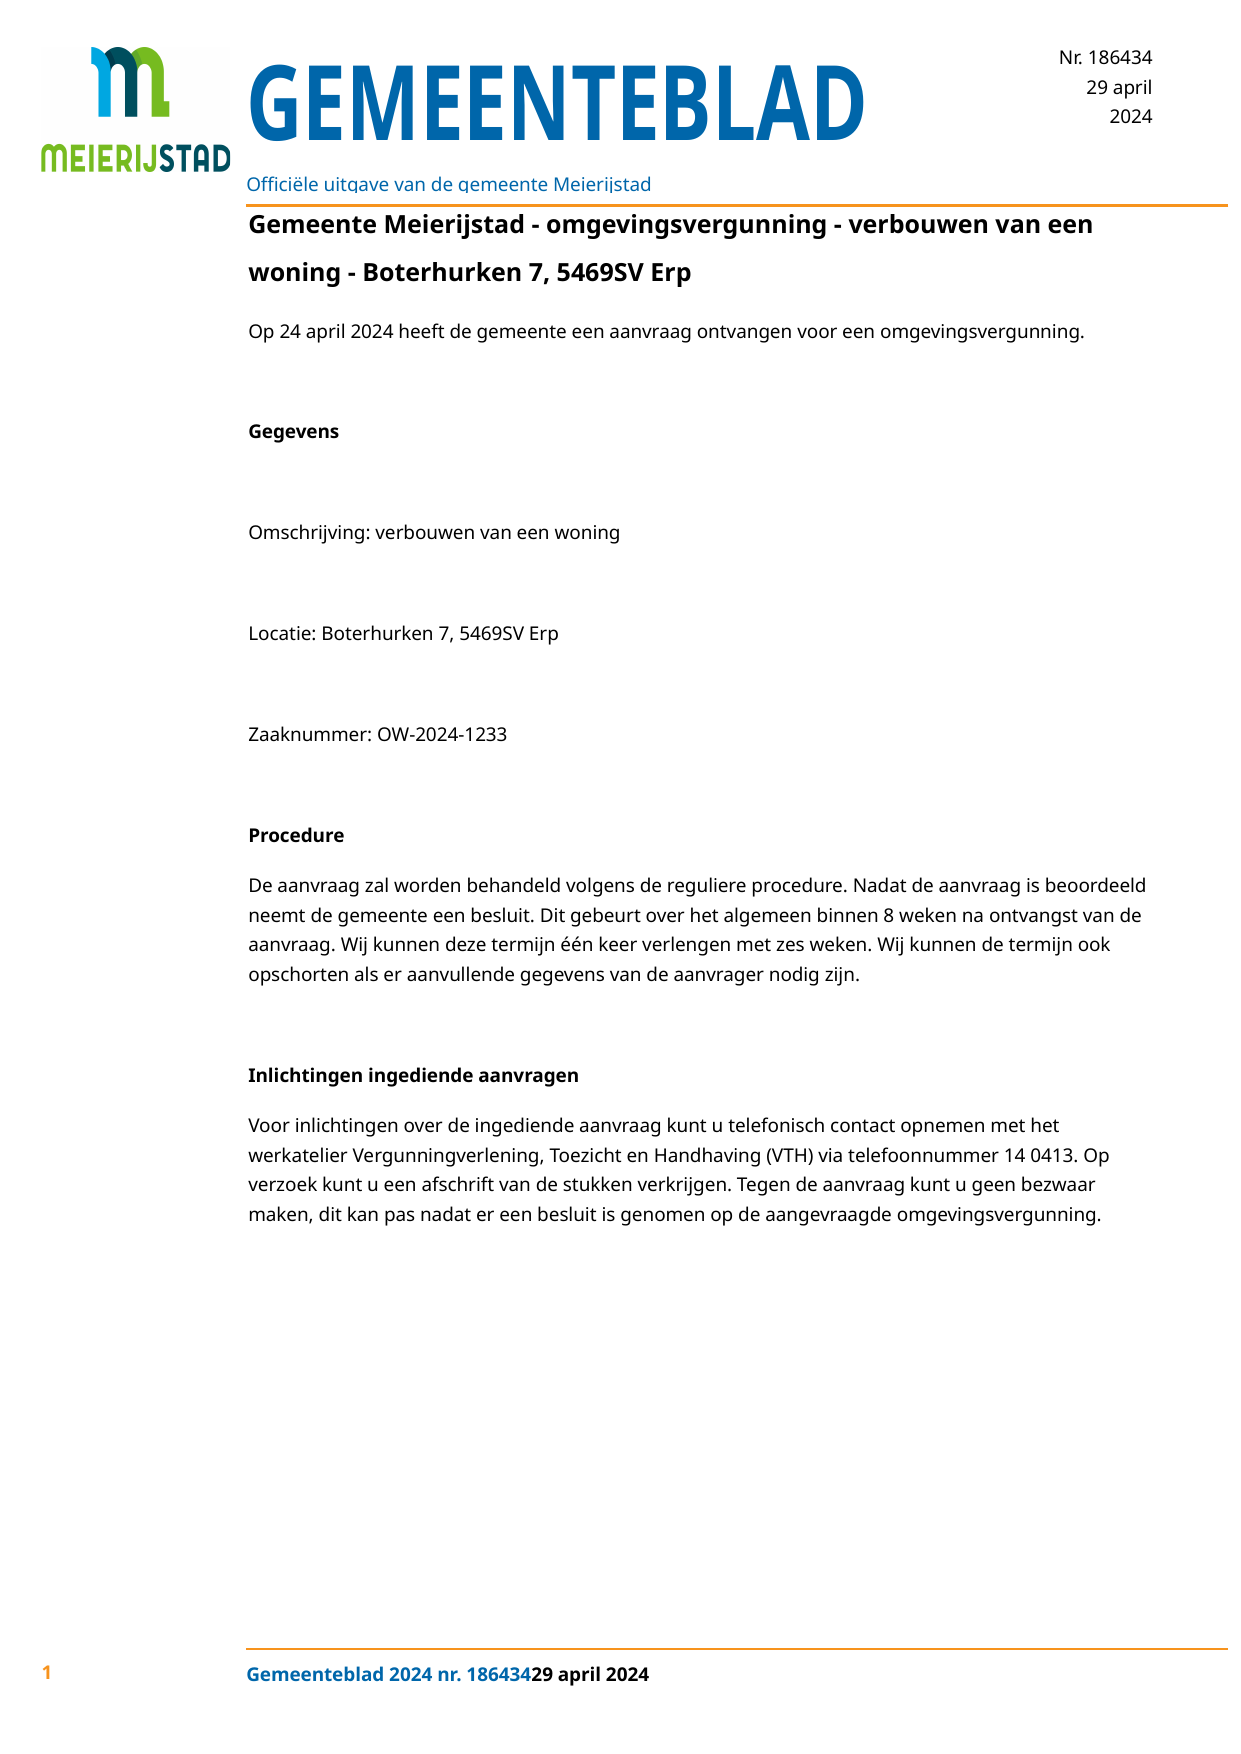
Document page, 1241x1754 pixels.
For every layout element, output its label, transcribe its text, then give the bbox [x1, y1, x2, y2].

picture [41, 47, 231, 172]
text Op 24 april 2024 heeft de gemeente een aanvraag ontvangen voor een omgevingsvergunning. [248, 318, 1152, 344]
text Gegevens [248, 419, 1152, 444]
text De aanvraag zal worden behandeld volgens de reguliere procedure. Nadat de aanvraag is beoordeeld neemt de gemeente een besluit. Dit gebeurt over het algemeen binnen 8 weken na ontvangst van de aanvraag. Wij kunnen deze termijn één keer verlengen met zes weken. Wij kunnen de termijn ook opschorten als er aanvullende gegevens van de aanvrager nodig zijn. [248, 872, 1152, 987]
text Procedure [248, 822, 1152, 848]
text Voor inlichtingen over de ingediende aanvraag kunt u telefonisch contact opnemen met het werkatelier Vergunningverlening, Toezicht en Handhaving (VTH) via telefoonnummer 14 0413. Op verzoek kunt u een afschrift van de stukken verkrijgen. Tegen de aanvraag kunt u geen bezwaar maken, dit kan pas nadat er een besluit is genomen op de aangevraagde omgevingsvergunning. [248, 1112, 1152, 1227]
text Locatie: Boterhurken 7, 5469SV Erp [248, 620, 1152, 646]
text Gemeente Meierijstad - omgevingsvergunning - verbouwen van een woning - Boterhurken 7, 5469SV Erp [248, 207, 1152, 288]
text Zaaknummer: OW-2024-1233 [248, 721, 1152, 747]
text Inlichtingen ingediende aanvragen [248, 1062, 1152, 1088]
text Omschrijving: verbouwen van een woning [248, 519, 1152, 545]
